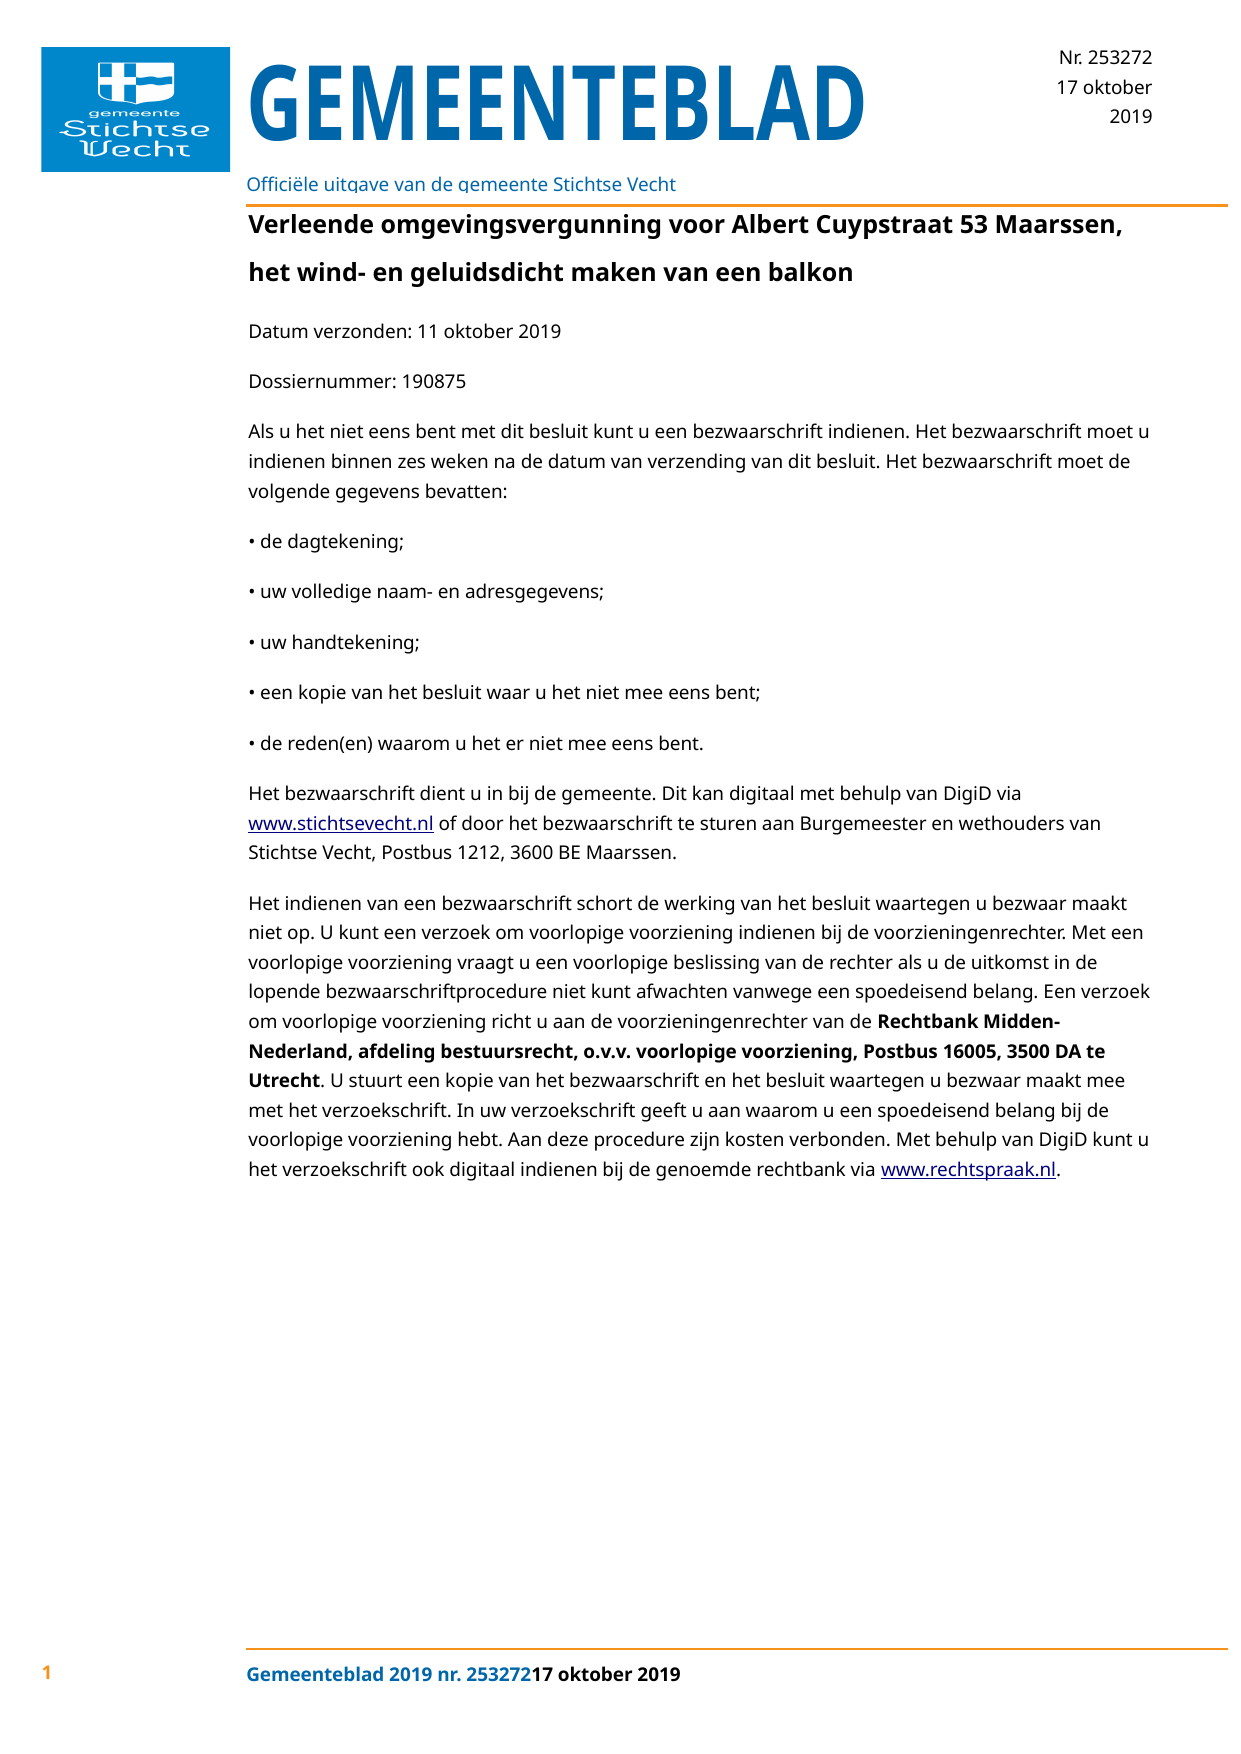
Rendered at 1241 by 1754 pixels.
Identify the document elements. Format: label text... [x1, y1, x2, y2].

text • uw volledige naam- en adresgegevens; [248, 579, 1152, 604]
text Verleende omgevingsvergunning voor Albert Cuypstraat 53 Maarssen, het wind- en geluidsdicht maken van een balkon [248, 207, 1152, 288]
text • de dagtekening; [248, 528, 1152, 554]
text Het indienen van een bezwaarschrift schort de werking van het besluit waartegen u bezwaar maakt niet op. U kunt een verzoek om voorlopige voorziening indienen bij de voorzieningenrechter. Met een voorlopige voorziening vraagt u een voorlopige beslissing van de rechter als u de uitkomst in de lopende bezwaarschriftprocedure niet kunt afwachten vanwege een spoedeisend belang. Een verzoek om voorlopige voorziening richt u aan de voorzieningenrechter van de Rechtbank Midden-Nederland, afdeling bestuursrecht, o.v.v. voorlopige voorziening, Postbus 16005, 3500 DA te Utrecht. U stuurt een kopie van het bezwaarschrift en het besluit waartegen u bezwaar maakt mee met het verzoekschrift. In uw verzoekschrift geeft u aan waarom u een spoedeisend belang bij de voorlopige voorziening hebt. Aan deze procedure zijn kosten verbonden. Met behulp van DigiD kunt u het verzoekschrift ook digitaal indienen bij de genoemde rechtbank via www.rechtspraak.nl. [248, 890, 1152, 1182]
picture [99, 63, 135, 101]
text • uw handtekening; [248, 629, 1152, 655]
text • een kopie van het besluit waar u het niet mee eens bent; [248, 679, 1152, 705]
picture [137, 63, 174, 103]
text • de reden(en) waarom u het er niet mee eens bent. [248, 730, 1152, 756]
text Als u het niet eens bent met dit besluit kunt u een bezwaarschrift indienen. Het bezwaarschrift moet u indienen binnen zes weken na de datum van verzending van dit besluit. Het bezwaarschrift moet de volgende gegevens bevatten: [248, 419, 1152, 504]
text Het bezwaarschrift dient u in bij de gemeente. Dit kan digitaal met behulp van DigiD via www.stichtsevecht.nl of door het bezwaarschrift te sturen aan Burgemeester en wethouders van Stichtse Vecht, Postbus 1212, 3600 BE Maarssen. [248, 780, 1152, 865]
text Dossiernummer: 190875 [248, 368, 1152, 394]
text Datum verzonden: 11 oktober 2019 [248, 318, 1152, 344]
